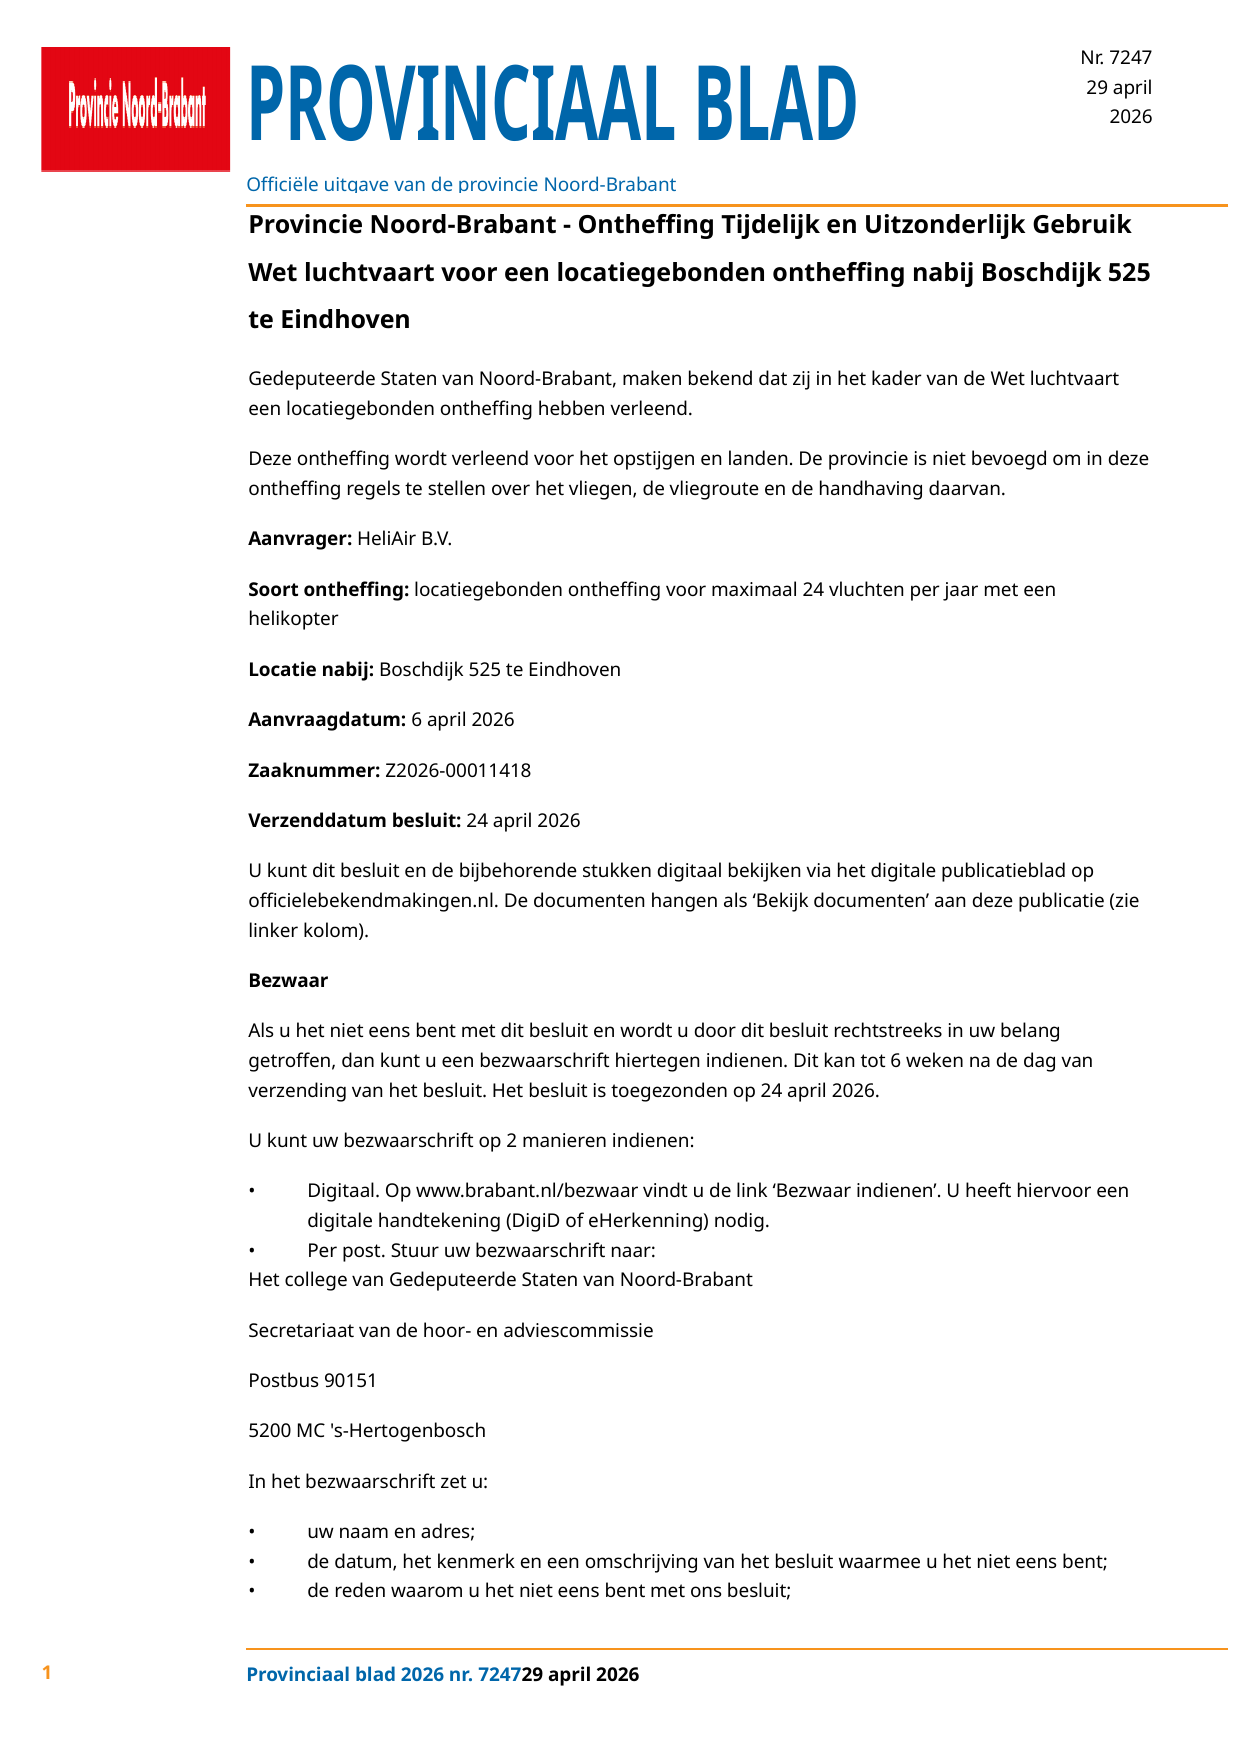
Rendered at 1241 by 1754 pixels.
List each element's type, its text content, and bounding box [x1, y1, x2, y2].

text Provincie Noord-Brabant - Ontheffing Tijdelijk en Uitzonderlijk Gebruik Wet luchtvaart voor een locatiegebonden ontheffing nabij Boschdijk 525 te Eindhoven [248, 207, 1152, 336]
text U kunt uw bezwaarschrift op 2 manieren indienen: [248, 1127, 1152, 1153]
text Postbus 90151 [248, 1367, 1152, 1393]
text U kunt dit besluit en de bijbehorende stukken digitaal bekijken via het digitale publicatieblad op officielebekendmakingen.nl. De documenten hangen als ‘Bekijk documenten’ aan deze publicatie (zie linker kolom). [248, 858, 1152, 942]
text Soort ontheffing: locatiegebonden ontheffing voor maximaal 24 vluchten per jaar met een helikopter [248, 576, 1152, 631]
text Bezwaar [248, 967, 1152, 993]
text Aanvrager: HeliAir B.V. [248, 526, 1152, 551]
text Het college van Gedeputeerde Staten van Noord-Brabant [248, 1266, 1152, 1292]
text Verzenddatum besluit: 24 april 2026 [248, 807, 1152, 833]
text Gedeputeerde Staten van Noord-Brabant, maken bekend dat zij in het kader van de Wet luchtvaart een locatiegebonden ontheffing hebben verleend. [248, 366, 1152, 421]
text Aanvraagdatum: 6 april 2026 [248, 706, 1152, 732]
list Digitaal. Op www.brabant.nl/bezwaar vindt u de link ‘Bezwaar indienen’. U heeft hiervoor een digitale handtekening (DigiD of eHerkenning) nodig. [248, 1178, 1152, 1233]
picture [41, 47, 231, 172]
text 5200 MC 's‑Hertogenbosch [248, 1418, 1152, 1443]
text Als u het niet eens bent met dit besluit en wordt u door dit besluit rechtstreeks in uw belang getroffen, dan kunt u een bezwaarschrift hiertegen indienen. Dit kan tot 6 weken na de dag van verzending van het besluit. Het besluit is toegezonden op 24 april 2026. [248, 1018, 1152, 1102]
text In het bezwaarschrift zet u: [248, 1468, 1152, 1494]
text Deze ontheffing wordt verleend voor het opstijgen en landen. De provincie is niet bevoegd om in deze ontheffing regels te stellen over het vliegen, de vliegroute en de handhaving daarvan. [248, 446, 1152, 501]
list de datum, het kenmerk en een omschrijving van het besluit waarmee u het niet eens bent; [248, 1548, 1152, 1574]
list Per post. Stuur uw bezwaarschrift naar: [248, 1237, 1152, 1262]
text Secretariaat van de hoor- en adviescommissie [248, 1317, 1152, 1342]
list de reden waarom u het niet eens bent met ons besluit; [248, 1578, 1152, 1603]
text Zaaknummer: Z2026-00011418 [248, 757, 1152, 782]
list uw naam en adres; [248, 1518, 1152, 1544]
text Locatie nabij: Boschdijk 525 te Eindhoven [248, 656, 1152, 682]
